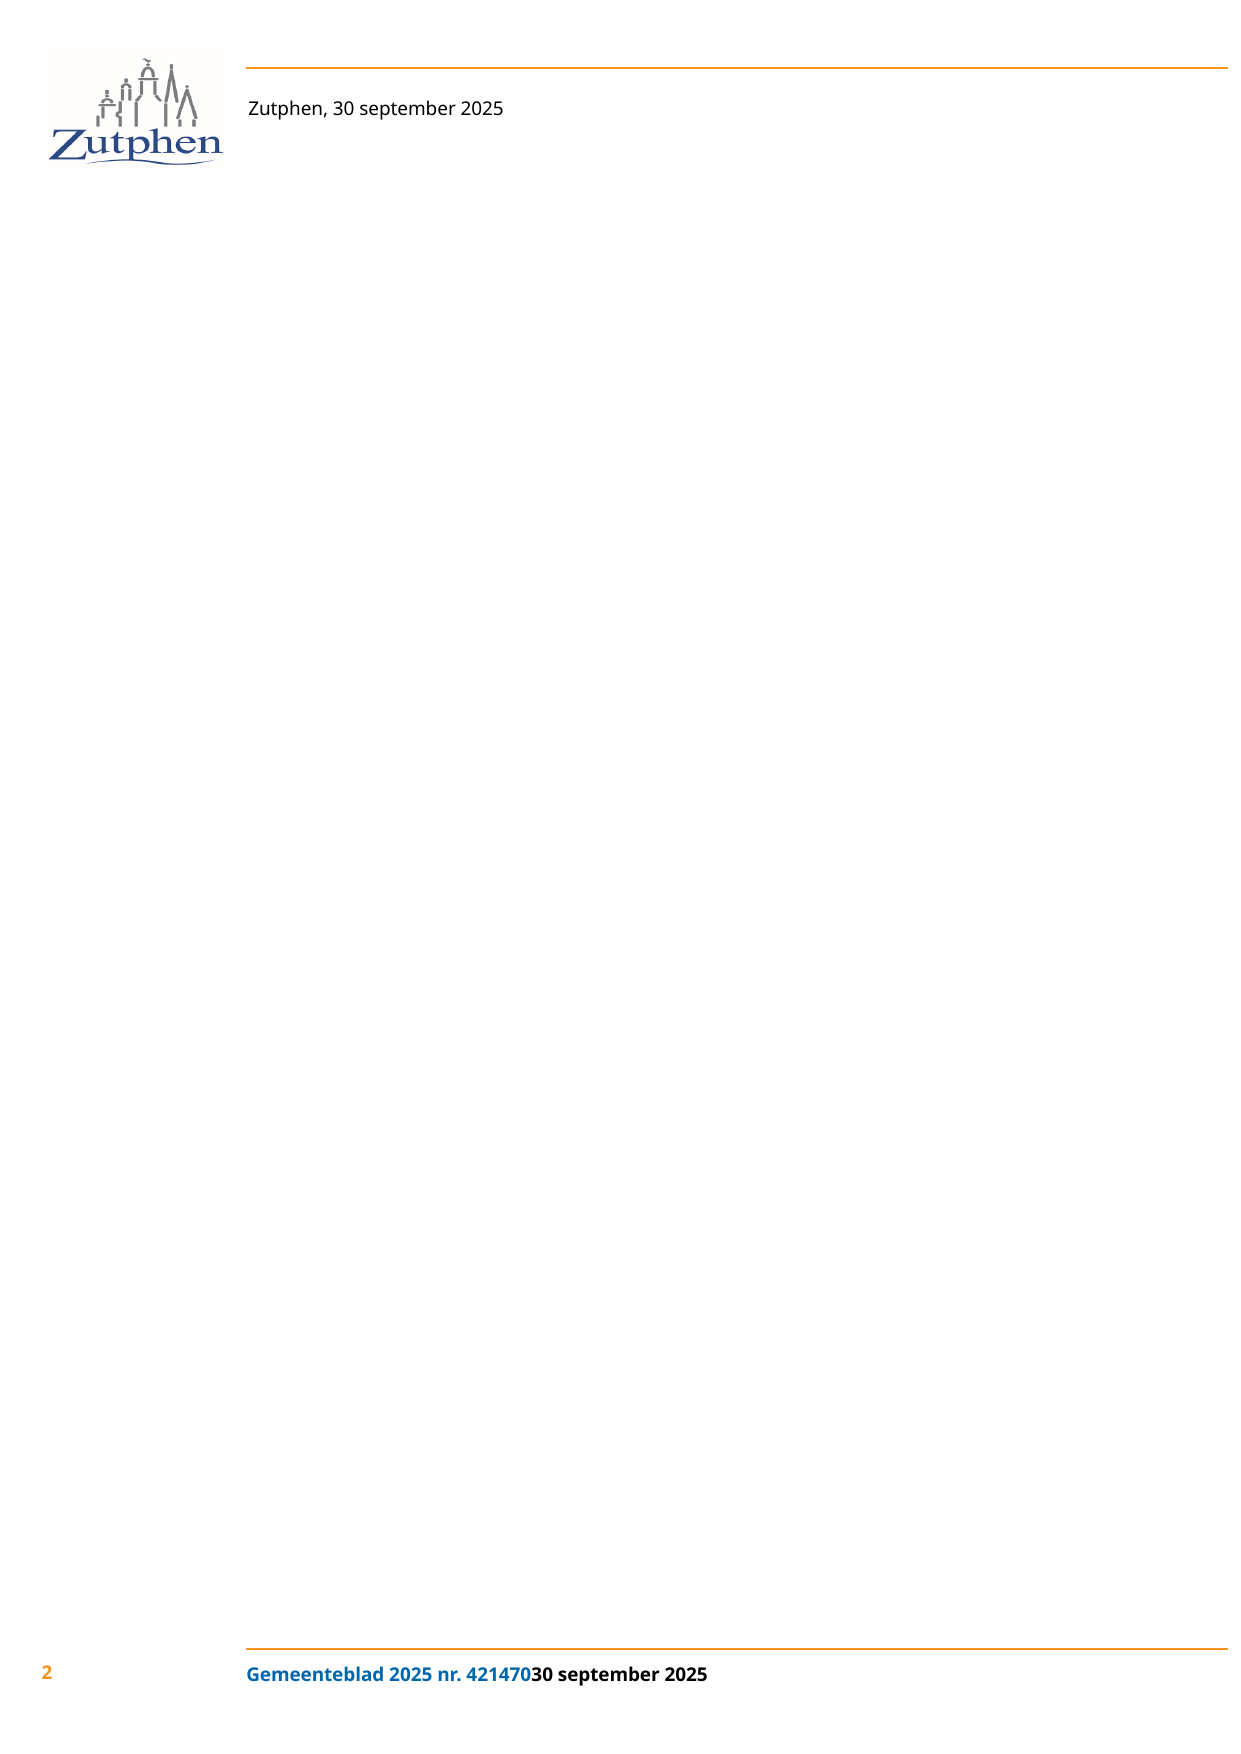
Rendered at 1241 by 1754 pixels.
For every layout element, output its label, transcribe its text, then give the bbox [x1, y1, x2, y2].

picture [41, 47, 231, 172]
text Zutphen, 30 september 2025 [248, 95, 1152, 121]
